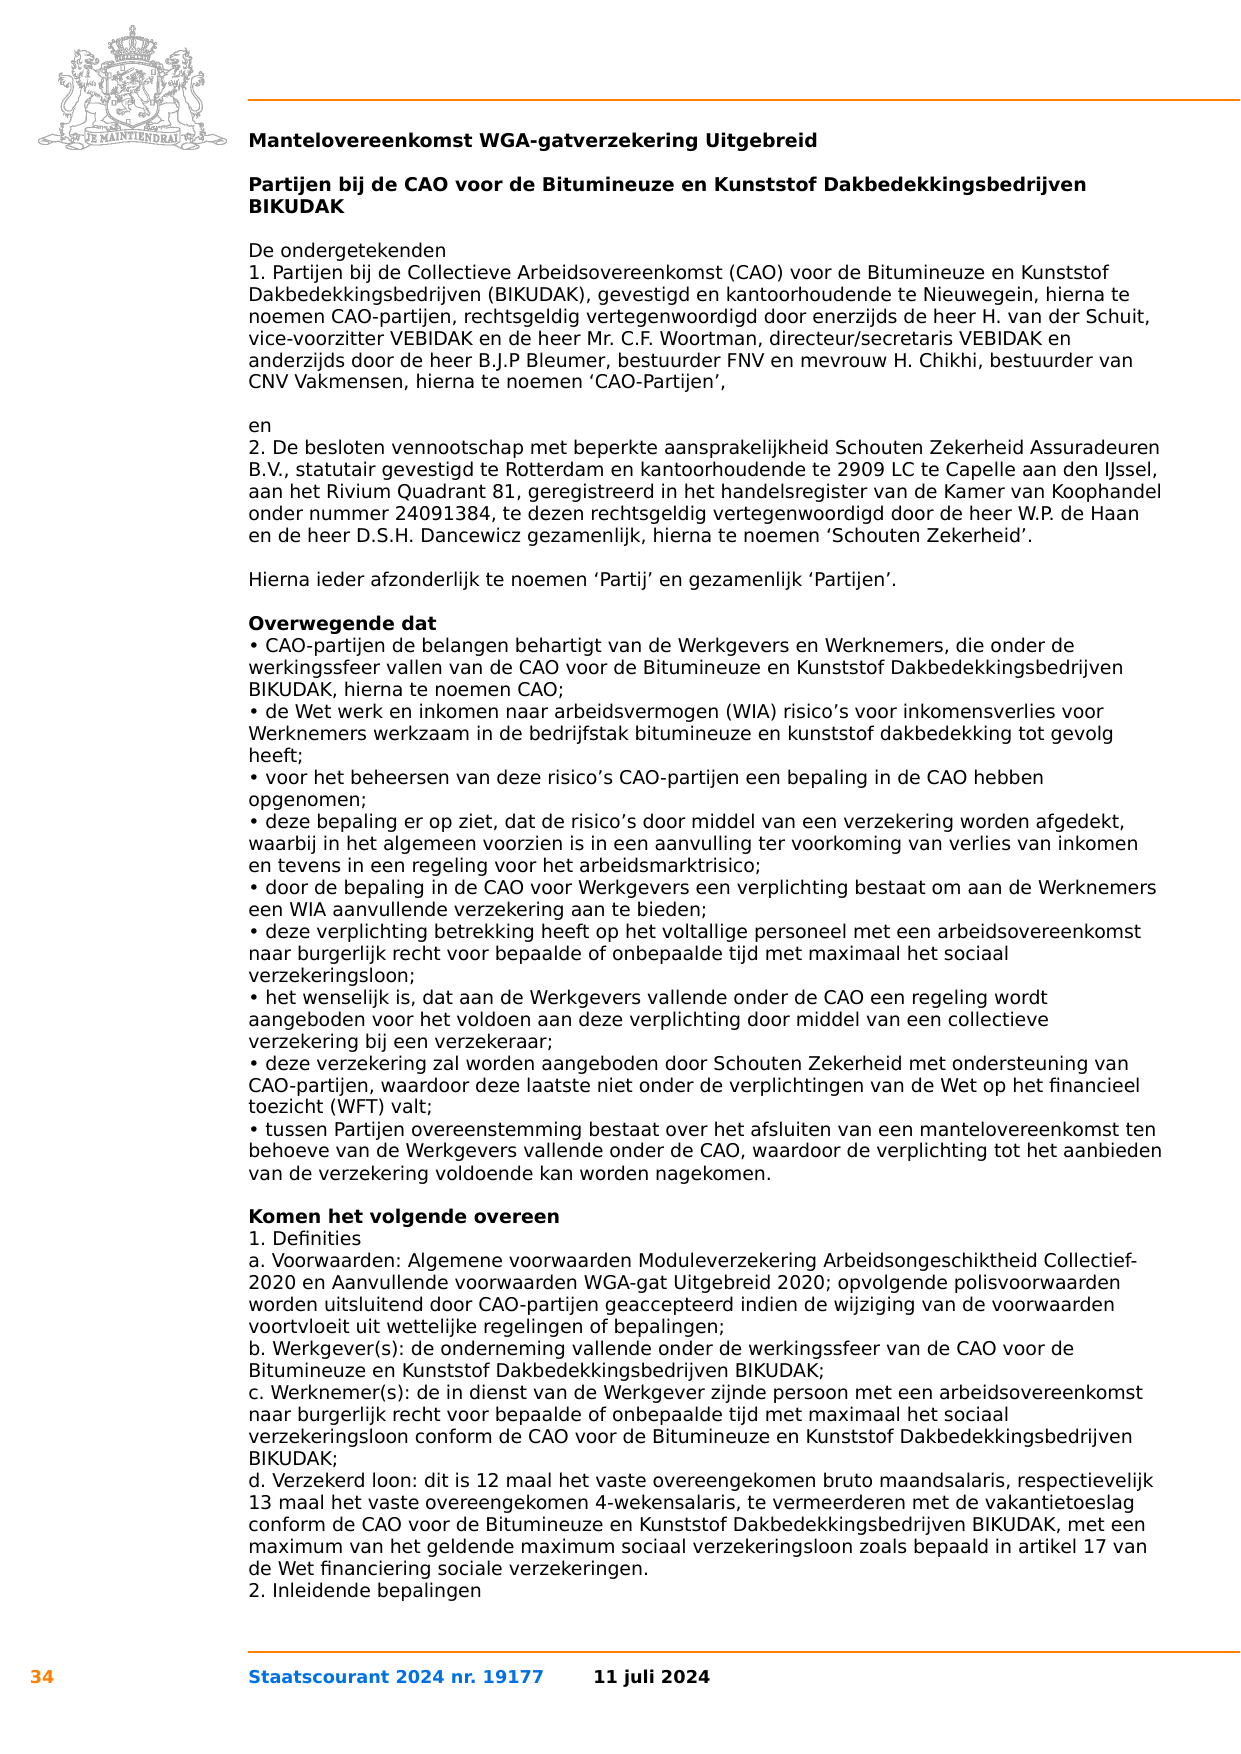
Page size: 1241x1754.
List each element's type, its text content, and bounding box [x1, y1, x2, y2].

text b. Werkgever(s): de onderneming vallende onder de werkingssfeer van de CAO voor de Bitumineuze en Kunststof Dakbedekkingsbedrijven BIKUDAK; [248, 1338, 1163, 1382]
text • het wenselijk is, dat aan de Werkgevers vallende onder de CAO een regeling wordt aangeboden voor het voldoen aan deze verplichting door middel van een collectieve verzekering bij een verzekeraar; [248, 987, 1163, 1052]
text • deze bepaling er op ziet, dat de risico’s door middel van een verzekering worden afgedekt, waarbij in het algemeen voorzien is in een aanvulling ter voorkoming van verlies van inkomen en tevens in een regeling voor het arbeidsmarktrisico; [248, 811, 1163, 877]
text • CAO-partijen de belangen behartigt van de Werkgevers en Werknemers, die onder de werkingssfeer vallen van de CAO voor de Bitumineuze en Kunststof Dakbedekkingsbedrijven BIKUDAK, hierna te noemen CAO; [248, 635, 1163, 701]
text a. Voorwaarden: Algemene voorwaarden Moduleverzekering Arbeidsongeschiktheid Collectief-2020 en Aanvullende voorwaarden WGA-gat Uitgebreid 2020; opvolgende polisvoorwaarden worden uitsluitend door CAO-partijen geaccepteerd indien de wijziging van de voorwaarden voortvloeit uit wettelijke regelingen of bepalingen; [248, 1250, 1163, 1338]
text • deze verzekering zal worden aangeboden door Schouten Zekerheid met ondersteuning van CAO-partijen, waardoor deze laatste niet onder de verplichtingen van de Wet op het financieel toezicht (WFT) valt; [248, 1052, 1163, 1118]
text 1. Definities [248, 1228, 1163, 1250]
text en [248, 415, 1163, 437]
subtitle Mantelovereenkomst WGA-gatverzekering Uitgebreid [248, 130, 1163, 152]
text d. Verzekerd loon: dit is 12 maal het vaste overeengekomen bruto maandsalaris, respectievelijk 13 maal het vaste overeengekomen 4-wekensalaris, te vermeerderen met de vakantietoeslag conform de CAO voor de Bitumineuze en Kunststof Dakbedekkingsbedrijven BIKUDAK, met een maximum van het geldende maximum sociaal verzekeringsloon zoals bepaald in artikel 17 van de Wet financiering sociale verzekeringen. [248, 1470, 1163, 1580]
text c. Werknemer(s): de in dienst van de Werkgever zijnde persoon met een arbeidsovereenkomst naar burgerlijk recht voor bepaalde of onbepaalde tijd met maximaal het sociaal verzekeringsloon conform de CAO voor de Bitumineuze en Kunststof Dakbedekkingsbedrijven BIKUDAK; [248, 1382, 1163, 1470]
text • voor het beheersen van deze risico’s CAO-partijen een bepaling in de CAO hebben opgenomen; [248, 767, 1163, 811]
subtitle Partijen bij de CAO voor de Bitumineuze en Kunststof Dakbedekkingsbedrijven BIKUDAK [248, 174, 1163, 218]
text • tussen Partijen overeenstemming bestaat over het afsluiten van een mantelovereenkomst ten behoeve van de Werkgevers vallende onder de CAO, waardoor de verplichting tot het aanbieden van de verzekering voldoende kan worden nagekomen. [248, 1118, 1163, 1184]
picture [38, 25, 227, 150]
text De ondergetekenden [248, 239, 1163, 262]
text • deze verplichting betrekking heeft op het voltallige personeel met een arbeidsovereenkomst naar burgerlijk recht voor bepaalde of onbepaalde tijd met maximaal het sociaal verzekeringsloon; [248, 921, 1163, 987]
text • door de bepaling in de CAO voor Werkgevers een verplichting bestaat om aan de Werknemers een WIA aanvullende verzekering aan te bieden; [248, 877, 1163, 921]
text Hierna ieder afzonderlijk te noemen ‘Partij’ en gezamenlijk ‘Partijen’. [248, 569, 1163, 591]
text 2. Inleidende bepalingen [248, 1580, 1163, 1602]
subtitle Overwegende dat [248, 613, 1163, 635]
text 1. Partijen bij de Collectieve Arbeidsovereenkomst (CAO) voor de Bitumineuze en Kunststof Dakbedekkingsbedrijven (BIKUDAK), gevestigd en kantoorhoudende te Nieuwegein, hierna te noemen CAO-partijen, rechtsgeldig vertegenwoordigd door enerzijds de heer H. van der Schuit, vice-voorzitter VEBIDAK en de heer Mr. C.F. Woortman, directeur/secretaris VEBIDAK en anderzijds door de heer B.J.P Bleumer, bestuurder FNV en mevrouw H. Chikhi, bestuurder van CNV Vakmensen, hierna te noemen ‘CAO-Partijen’, [248, 262, 1163, 393]
subtitle Komen het volgende overeen [248, 1206, 1163, 1228]
text 2. De besloten vennootschap met beperkte aansprakelijkheid Schouten Zekerheid Assuradeuren B.V., statutair gevestigd te Rotterdam en kantoorhoudende te 2909 LC te Capelle aan den IJssel, aan het Rivium Quadrant 81, geregistreerd in het handelsregister van de Kamer van Koophandel onder nummer 24091384, te dezen rechtsgeldig vertegenwoordigd door de heer W.P. de Haan en de heer D.S.H. Dancewicz gezamenlijk, hierna te noemen ‘Schouten Zekerheid’. [248, 437, 1163, 547]
text • de Wet werk en inkomen naar arbeidsvermogen (WIA) risico’s voor inkomensverlies voor Werknemers werkzaam in de bedrijfstak bitumineuze en kunststof dakbedekking tot gevolg heeft; [248, 701, 1163, 767]
